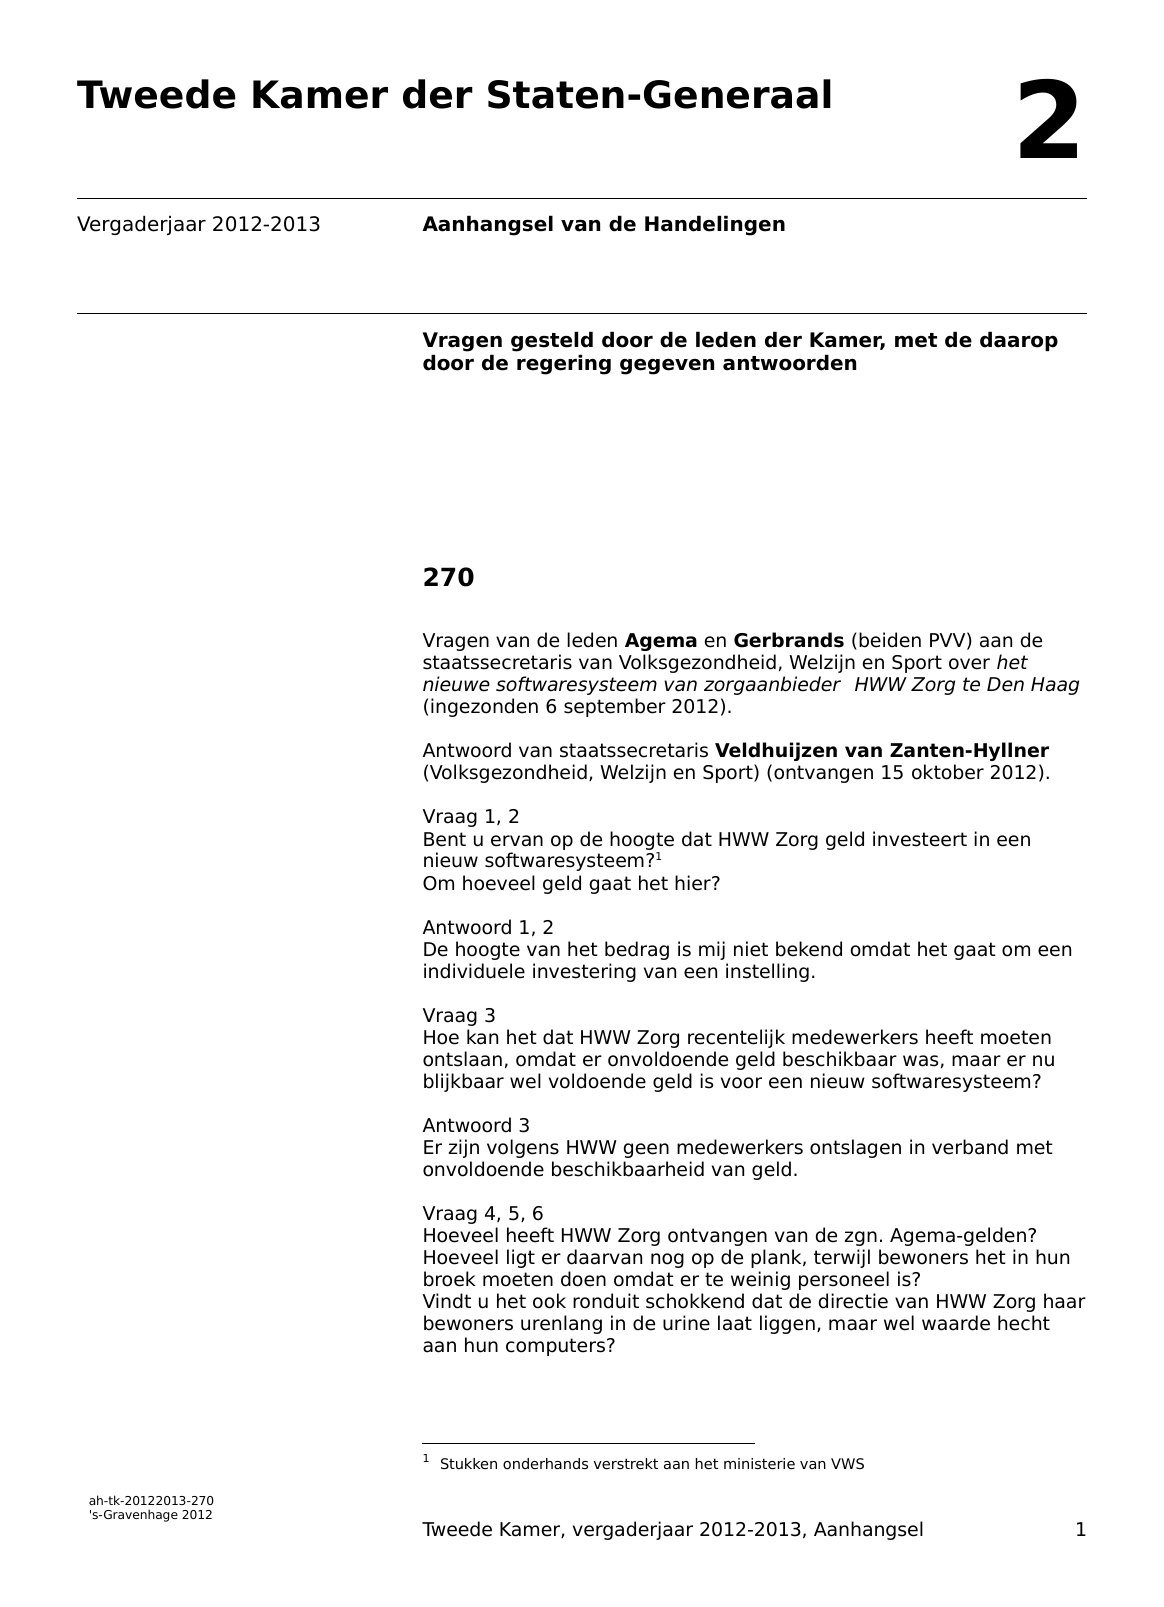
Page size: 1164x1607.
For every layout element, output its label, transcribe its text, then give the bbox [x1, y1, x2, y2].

text Er zijn volgens HWW geen medewerkers ontslagen in verband met onvoldoende beschikbaarheid van geld. [422, 1137, 1087, 1181]
text De hoogte van het bedrag is mij niet bekend omdat het gaat om een individuele investering van een instelling. [422, 938, 1087, 982]
text Vindt u het ook ronduit schokkend dat de directie van HWW Zorg haar bewoners urenlang in de urine laat liggen, maar wel waarde hecht aan hun computers? [422, 1291, 1087, 1357]
text 's-Gravenhage 2012 [88, 1508, 323, 1522]
table_header Tweede Kamer der Staten-Generaal [77, 59, 886, 198]
text Vragen van de leden Agema en Gerbrands (beiden PVV) aan de staatssecretaris van Volksgezondheid, Welzijn en Sport over het nieuwe softwaresysteem van zorgaanbieder HWW Zorg te Den Haag (ingezonden 6 september 2012). [422, 630, 1087, 718]
text Antwoord 1, 2 [422, 917, 1087, 938]
table_cell [77, 314, 422, 375]
text ah-tk-20122013-270 [88, 1494, 323, 1508]
text Bent u ervan op de hoogte dat HWW Zorg geld investeert in een nieuw softwaresysteem? [422, 828, 1087, 872]
table_cell Vergaderjaar 2012-2013 [77, 199, 422, 313]
table_cell Vragen gesteld door de leden der Kamer, met de daarop door de regering gegeven antwoorden [422, 314, 1087, 375]
table_cell Aanhangsel van de Handelingen [422, 199, 1087, 313]
text Antwoord 3 [422, 1115, 1087, 1137]
text Hoe kan het dat HWW Zorg recentelijk medewerkers heeft moeten ontslaan, omdat er onvoldoende geld beschikbaar was, maar er nu blijkbaar wel voldoende geld is voor een nieuw softwaresysteem? [422, 1027, 1087, 1093]
text Vraag 4, 5, 6 [422, 1203, 1087, 1225]
text Stukken onderhands verstrekt aan het ministerie van VWS [422, 1452, 1087, 1474]
text Hoeveel heeft HWW Zorg ontvangen van de zgn. Agema-gelden? Hoeveel ligt er daarvan nog op de plank, terwijl bewoners het in hun broek moeten doen omdat er te weinig personeel is? [422, 1225, 1087, 1291]
text 270 [422, 563, 1087, 592]
text Vraag 1, 2 [422, 806, 1087, 828]
text Om hoeveel geld gaat het hier? [422, 872, 1087, 894]
table_header 2 [886, 59, 1087, 198]
text Antwoord van staatssecretaris Veldhuijzen van Zanten-Hyllner (Volksgezondheid, Welzijn en Sport) (ontvangen 15 oktober 2012). [422, 740, 1087, 784]
text Vraag 3 [422, 1005, 1087, 1027]
